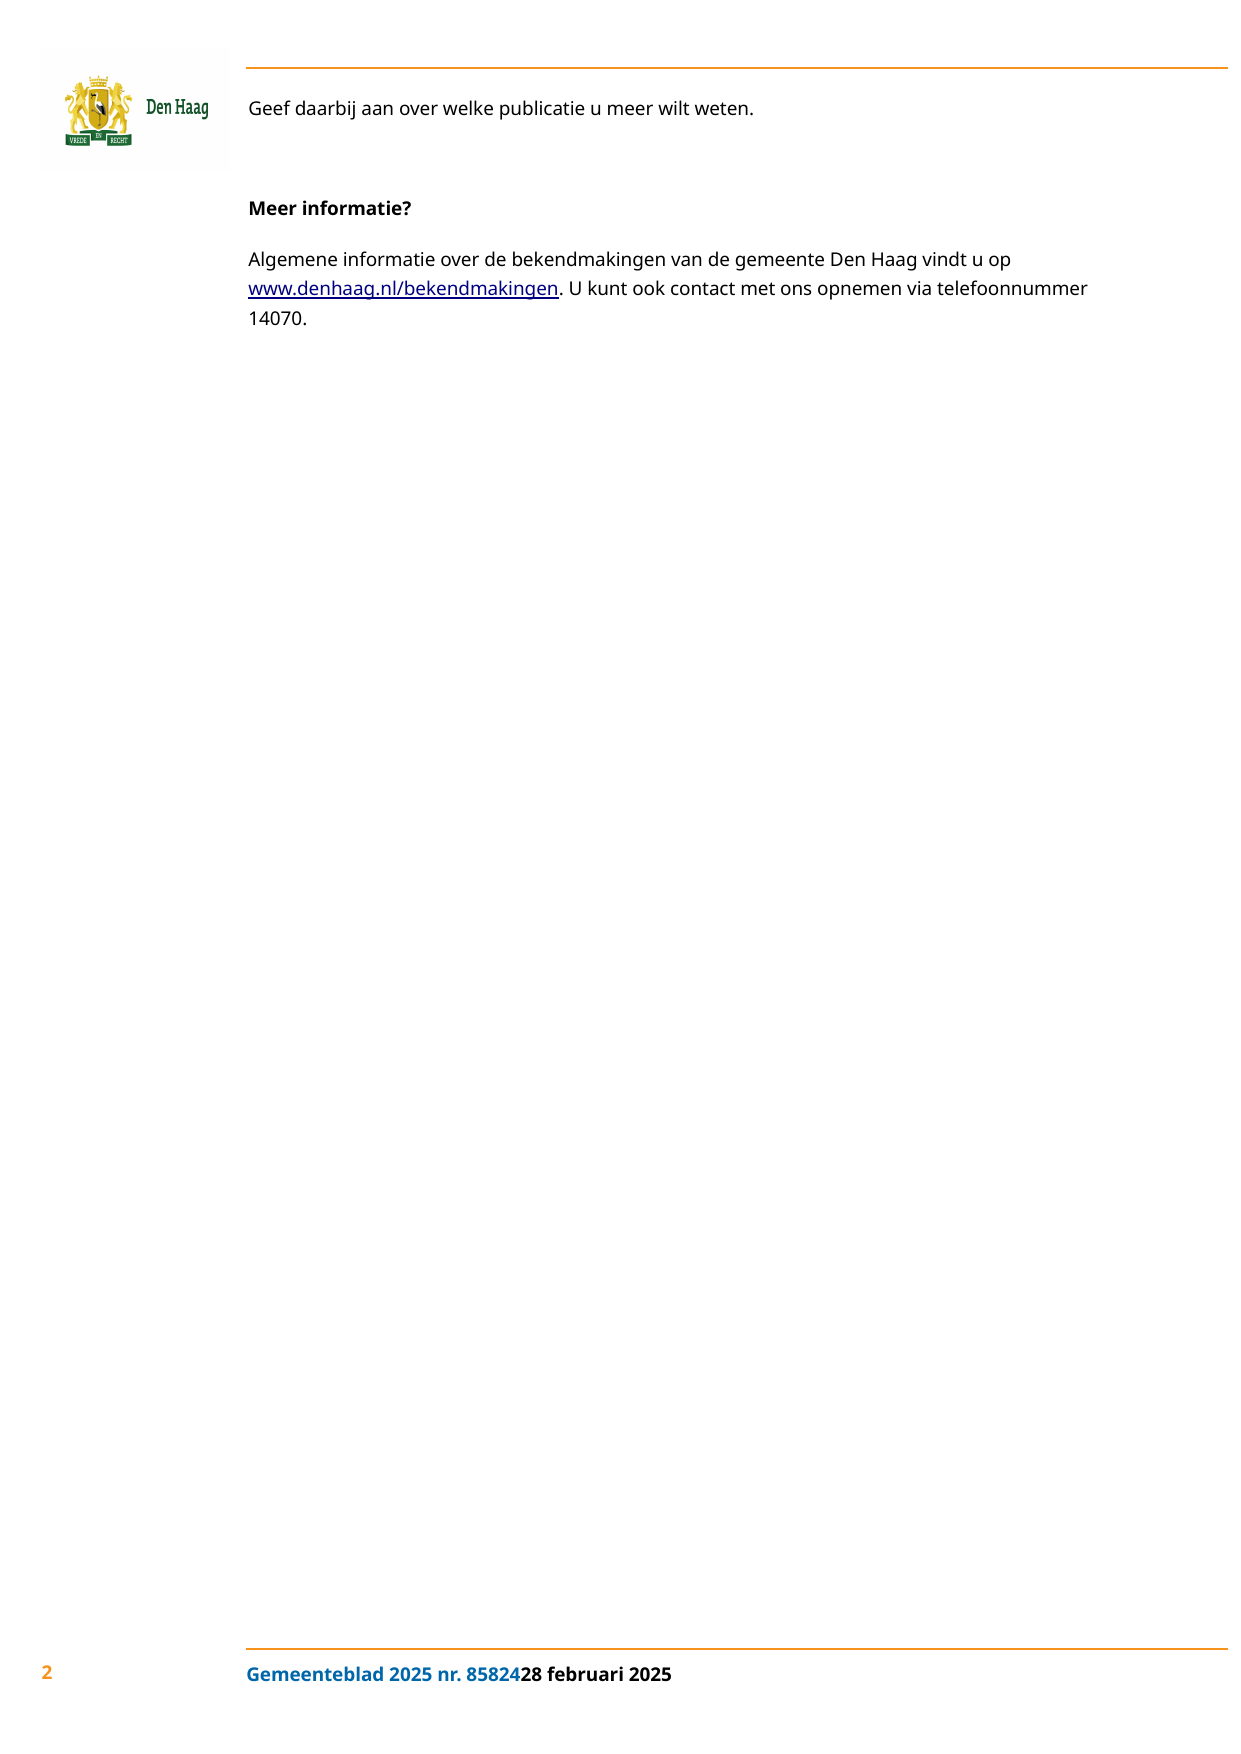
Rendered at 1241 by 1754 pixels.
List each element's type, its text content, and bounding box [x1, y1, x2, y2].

text Meer informatie? [248, 196, 1152, 221]
text Geef daarbij aan over welke publicatie u meer wilt weten. [248, 95, 1152, 121]
picture [41, 47, 231, 172]
text Algemene informatie over de bekendmakingen van de gemeente Den Haag vindt u op www.denhaag.nl/bekendmakingen. U kunt ook contact met ons opnemen via telefoonnummer 14070. [248, 246, 1152, 331]
